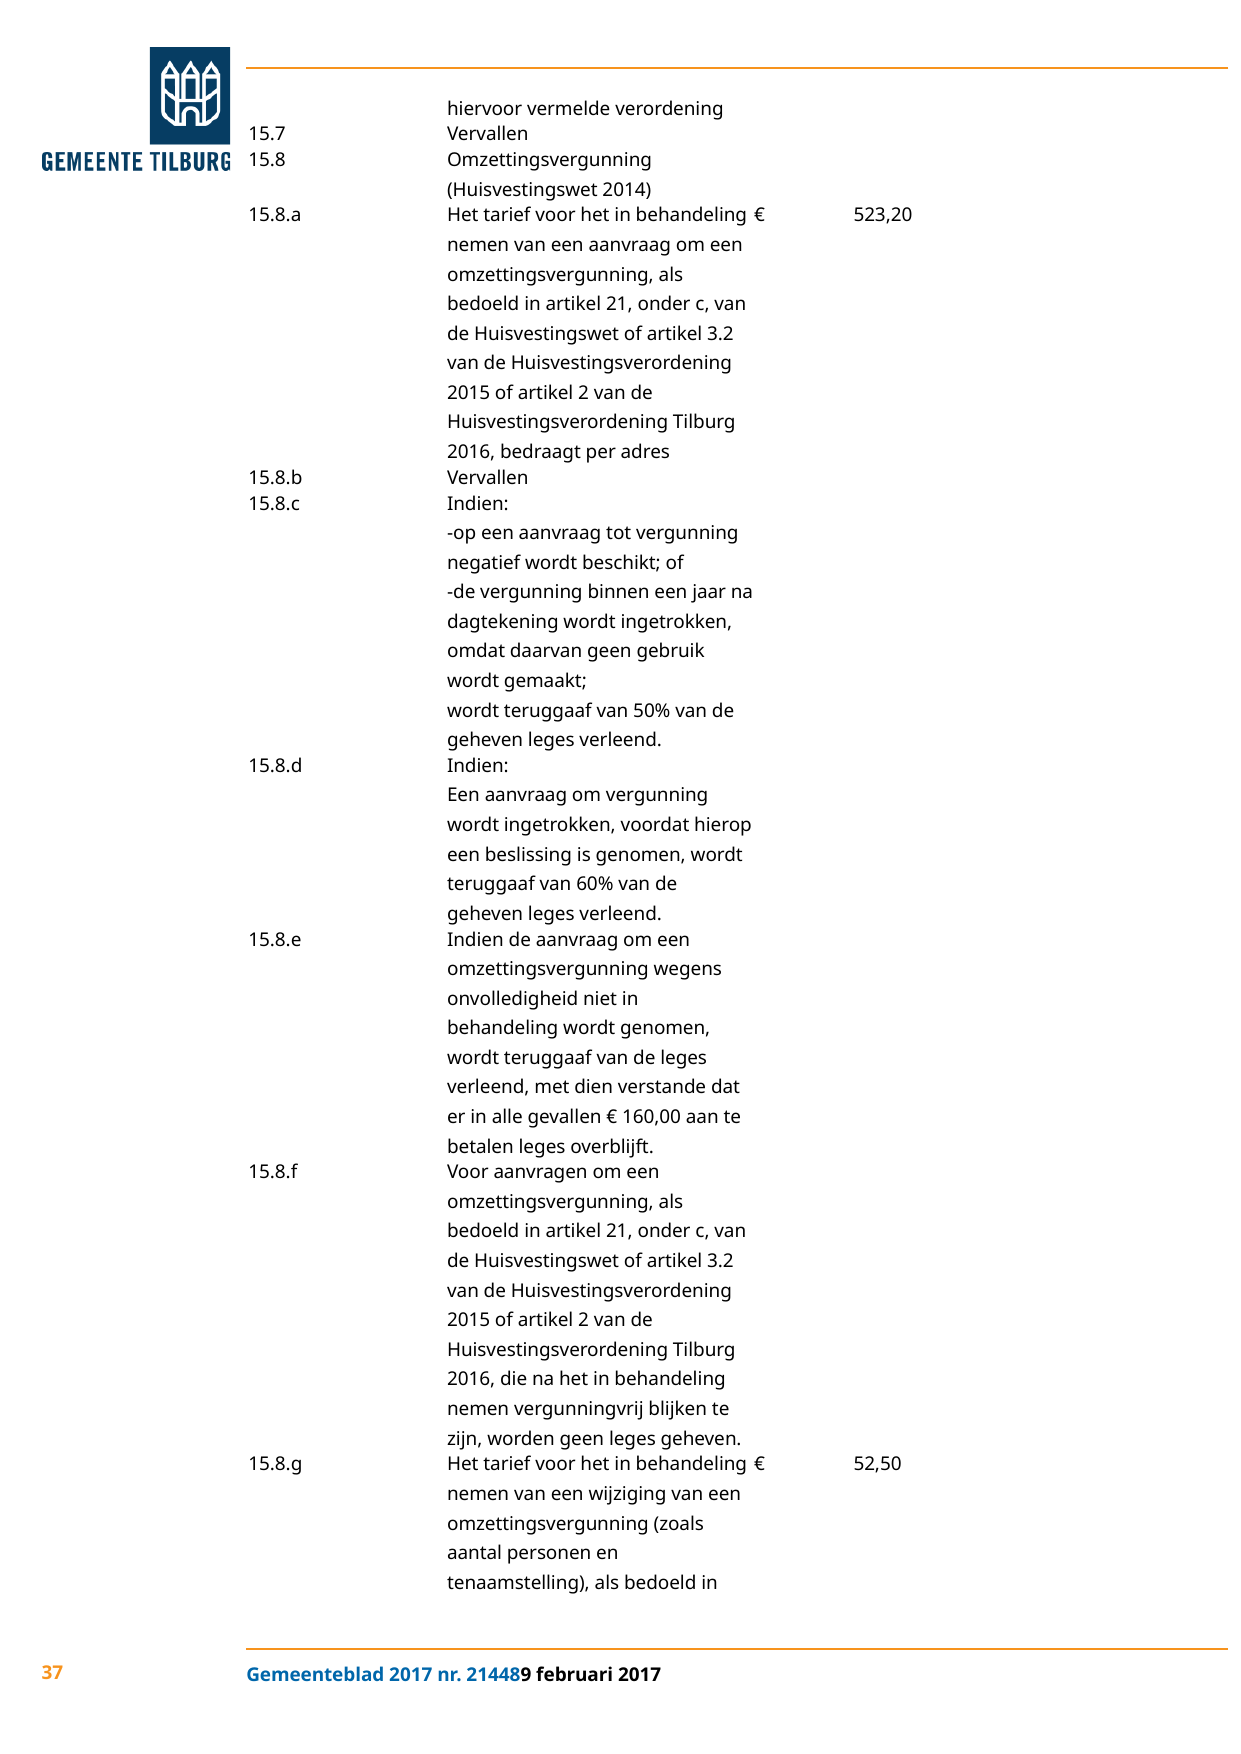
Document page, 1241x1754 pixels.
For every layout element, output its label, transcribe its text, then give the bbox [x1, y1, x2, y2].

table_cell Indien: -op een aanvraag tot vergunning negatief wordt beschikt; of -de vergunning binnen een jaar na dagtekening wordt ingetrokken, omdat daarvan geen gebruik wordt gemaakt; wordt teruggaaf van 50% van de geheven leges verleend. [447, 490, 754, 752]
table_cell Vervallen [447, 121, 754, 146]
table_cell [853, 464, 1052, 490]
table_cell [754, 95, 853, 121]
table_cell € [754, 202, 853, 464]
table_cell [853, 752, 1052, 926]
table_cell [754, 146, 853, 202]
table_cell 15.8.d [248, 752, 447, 926]
table_cell Voor aanvragen om een omzettingsvergunning, als bedoeld in artikel 21, onder c, van de Huisvestingswet of artikel 3.2 van de Huisvestingsverordening 2015 of artikel 2 van de Huisvestingsverordening Tilburg 2016, die na het in behandeling nemen vergunningvrij blijken te zijn, worden geen leges geheven. [447, 1159, 754, 1451]
table_cell Omzettingsvergunning (Huisvestingswet 2014) [447, 146, 754, 202]
table_cell [754, 1159, 853, 1451]
table_cell 523,20 [853, 202, 1052, 464]
table_cell 15.8.c [248, 490, 447, 752]
table_cell [754, 752, 853, 926]
table_cell Indien de aanvraag om een omzettingsvergunning wegens onvolledigheid niet in behandeling wordt genomen, wordt teruggaaf van de leges verleend, met dien verstande dat er in alle gevallen € 160,00 aan te betalen leges overblijft. [447, 926, 754, 1158]
table_cell hiervoor vermelde verordening [447, 95, 754, 121]
table_cell 15.8.f [248, 1159, 447, 1451]
table_cell Het tarief voor het in behandeling nemen van een wijziging van een omzettingsvergunning (zoals aantal personen en tenaamstelling), als bedoeld in [447, 1451, 754, 1594]
table_cell Vervallen [447, 464, 754, 490]
table_cell [754, 490, 853, 752]
picture [41, 47, 231, 172]
table_cell 15.8 [248, 146, 447, 202]
table_cell [754, 121, 853, 146]
table_cell [853, 490, 1052, 752]
table_cell Het tarief voor het in behandeling nemen van een aanvraag om een omzettingsvergunning, als bedoeld in artikel 21, onder c, van de Huisvestingswet of artikel 3.2 van de Huisvestingsverordening 2015 of artikel 2 van de Huisvestingsverordening Tilburg 2016, bedraagt per adres [447, 202, 754, 464]
table_cell [853, 121, 1052, 146]
table_cell [754, 926, 853, 1158]
table_cell [248, 95, 447, 121]
table_cell 52,50 [853, 1451, 1052, 1594]
table_cell 15.7 [248, 121, 447, 146]
table_cell [853, 1159, 1052, 1451]
table_cell [754, 464, 853, 490]
table_cell 15.8.e [248, 926, 447, 1158]
table_cell [853, 146, 1052, 202]
table_cell 15.8.a [248, 202, 447, 464]
table_cell € [754, 1451, 853, 1594]
table_cell [853, 926, 1052, 1158]
table_cell [853, 95, 1052, 121]
table_cell 15.8.g [248, 1451, 447, 1594]
table_cell 15.8.b [248, 464, 447, 490]
table_cell Indien: Een aanvraag om vergunning wordt ingetrokken, voordat hierop een beslissing is genomen, wordt teruggaaf van 60% van de geheven leges verleend. [447, 752, 754, 926]
